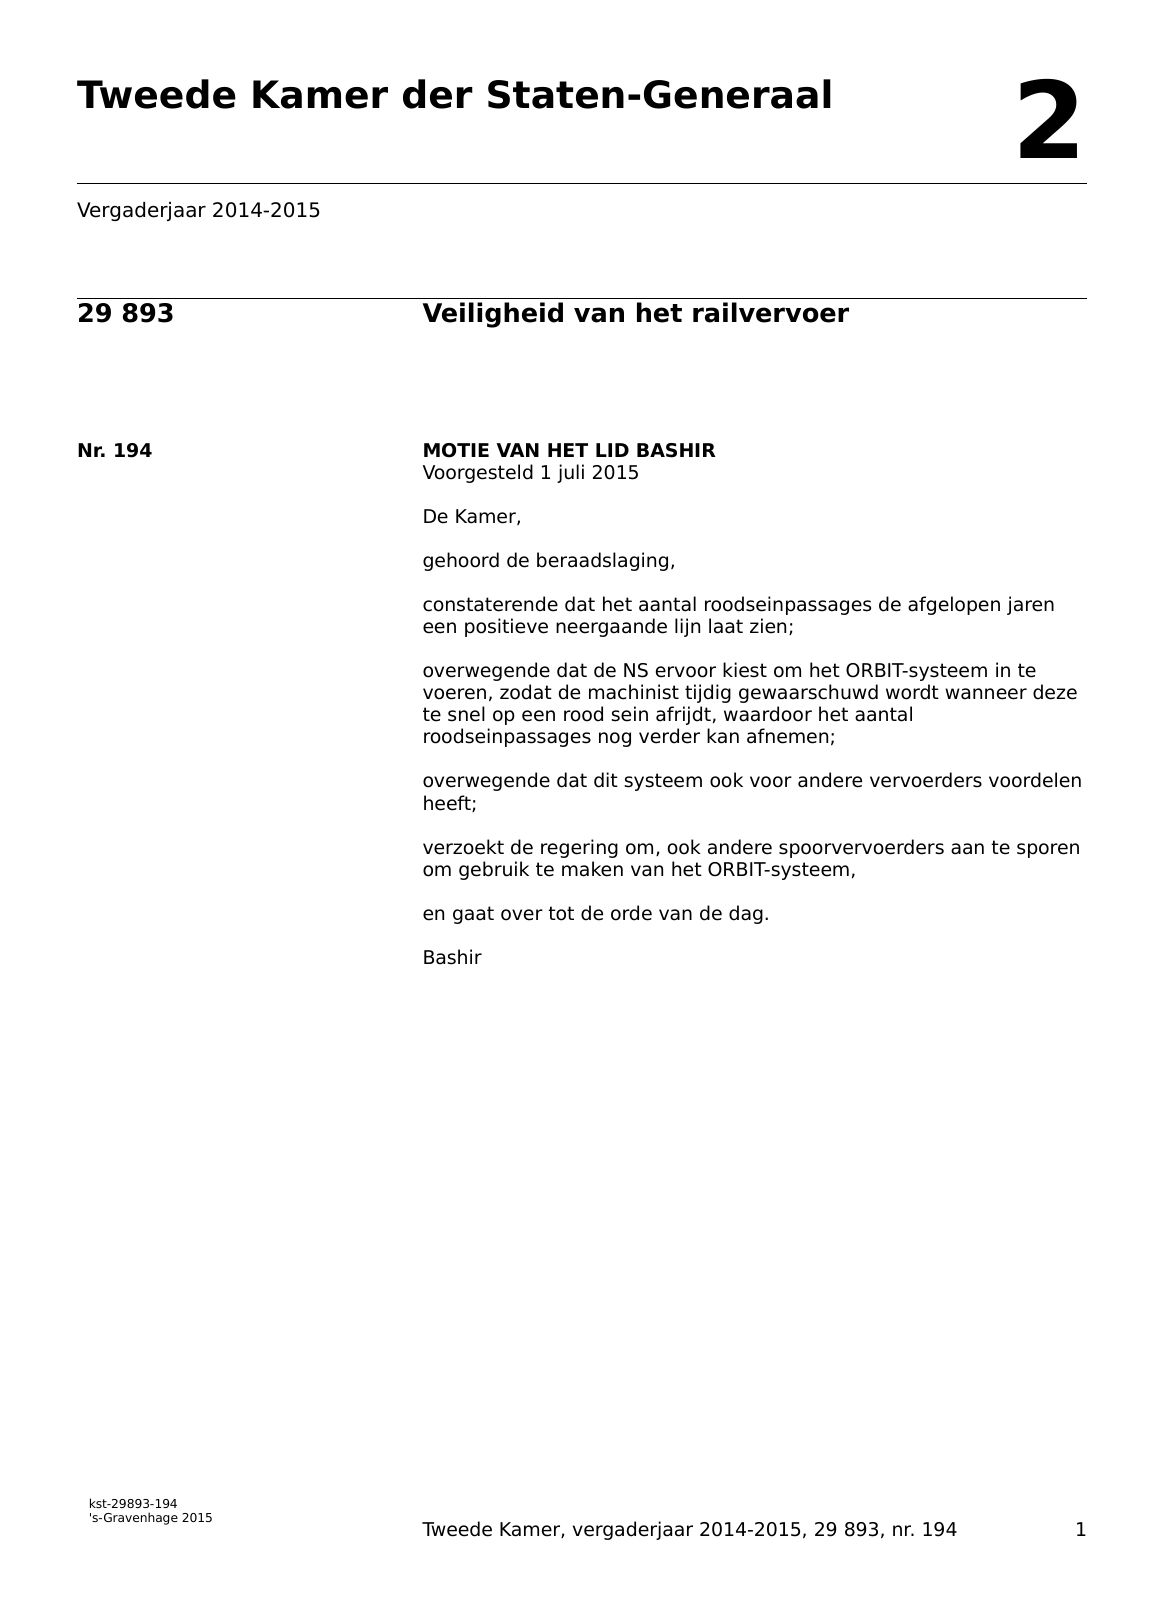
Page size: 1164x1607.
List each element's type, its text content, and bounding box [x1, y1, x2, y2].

table_header 2 [886, 59, 1087, 183]
text Voorgesteld 1 juli 2015 [422, 462, 1087, 484]
text overwegende dat de NS ervoor kiest om het ORBIT-systeem in te voeren, zodat de machinist tijdig gewaarschuwd wordt wanneer deze te snel op een rood sein afrijdt, waardoor het aantal roodseinpassages nog verder kan afnemen; [422, 660, 1087, 748]
text De Kamer, [422, 506, 1087, 528]
text 's-Gravenhage 2015 [88, 1511, 323, 1525]
text en gaat over tot de orde van de dag. [422, 903, 1087, 925]
table_header Tweede Kamer der Staten-Generaal [77, 59, 886, 183]
text constaterende dat het aantal roodseinpassages de afgelopen jaren een positieve neergaande lijn laat zien; [422, 594, 1087, 638]
subtitle 29 893 Veiligheid van het railvervoer [77, 299, 1087, 329]
subtitle Nr. 194 MOTIE VAN HET LID BASHIR [77, 440, 1087, 462]
text gehoord de beraadslaging, [422, 550, 1087, 572]
text kst-29893-194 [88, 1497, 323, 1511]
table_cell Vergaderjaar 2014-2015 [77, 184, 1087, 298]
text verzoekt de regering om, ook andere spoorvervoerders aan te sporen om gebruik te maken van het ORBIT-systeem, [422, 837, 1087, 881]
text Bashir [422, 947, 1087, 969]
text overwegende dat dit systeem ook voor andere vervoerders voordelen heeft; [422, 770, 1087, 814]
